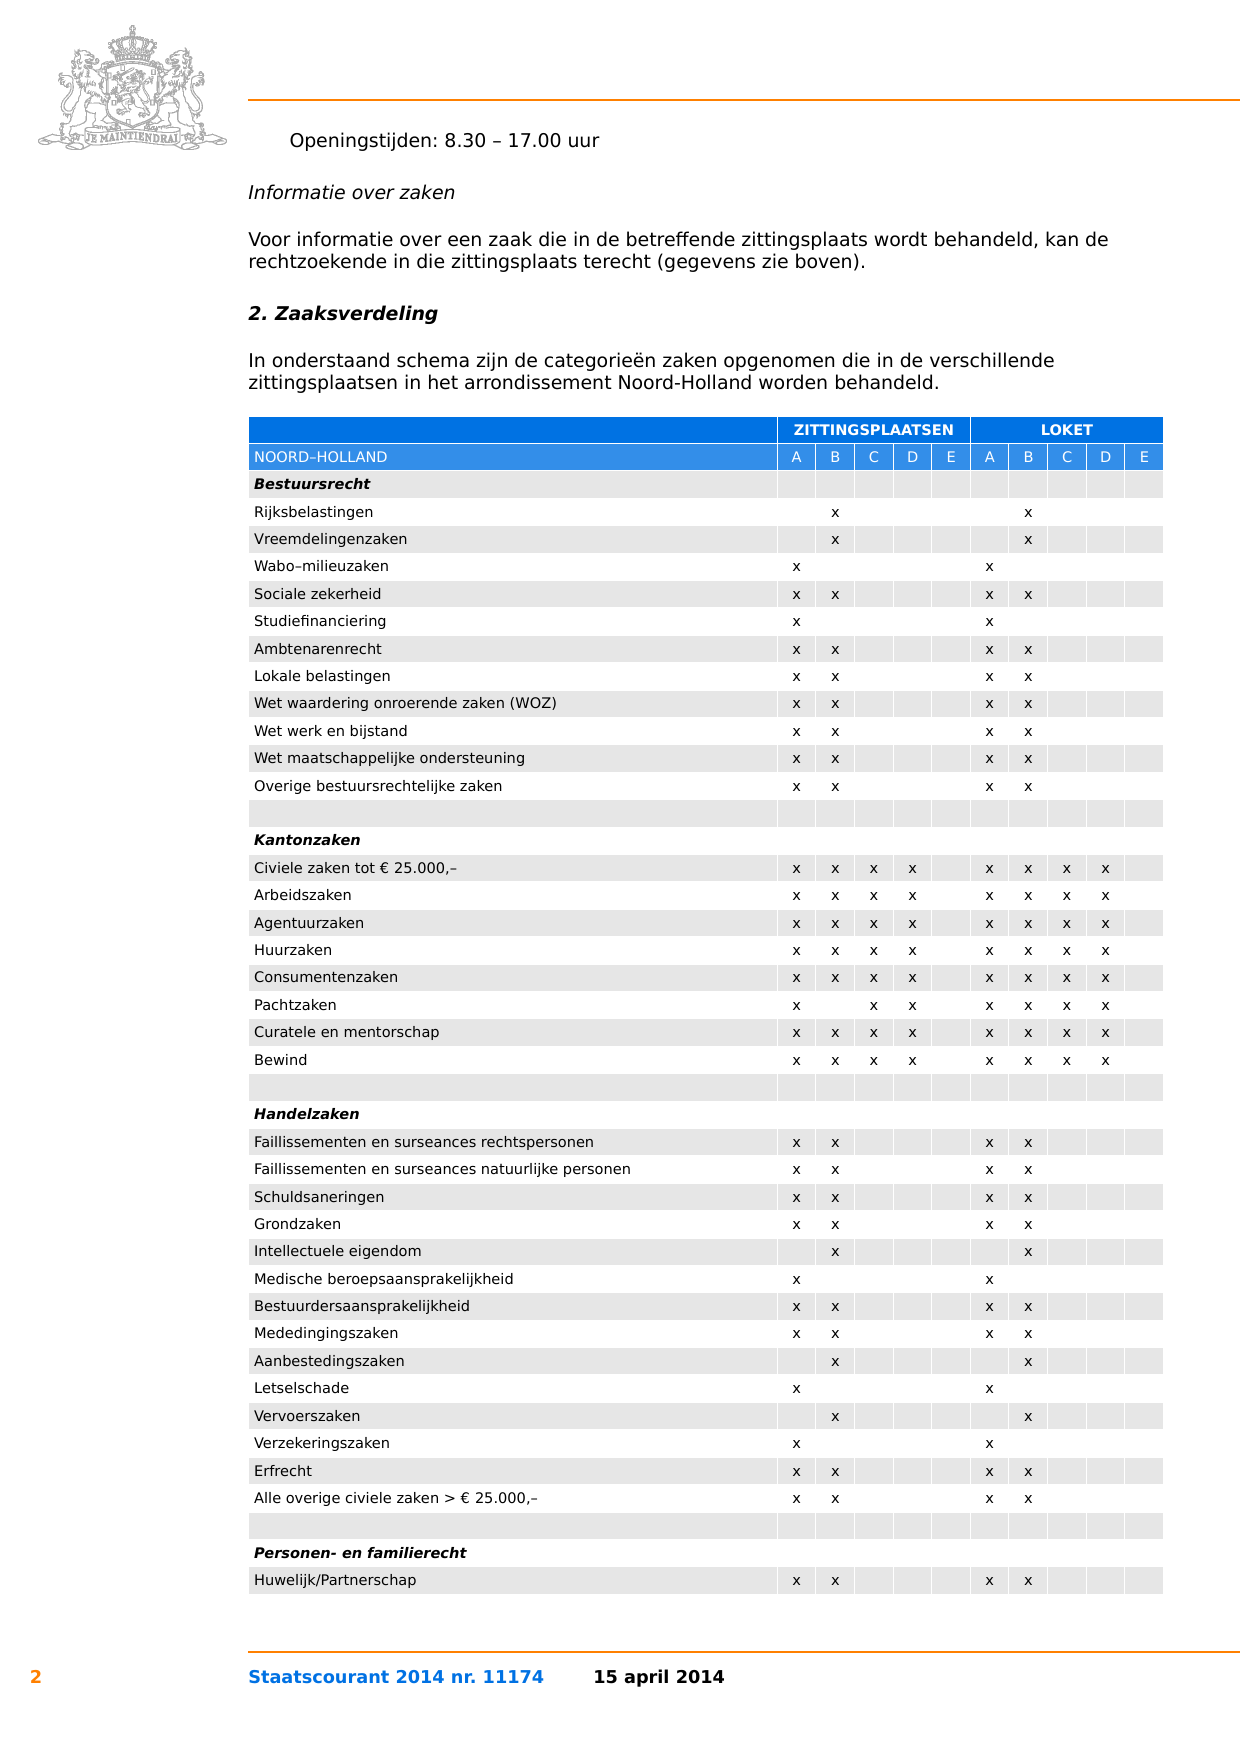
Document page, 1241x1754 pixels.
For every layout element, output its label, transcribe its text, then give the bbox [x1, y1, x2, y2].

table_cell x [816, 883, 854, 909]
table_cell [1125, 526, 1163, 553]
table_cell [855, 1485, 893, 1511]
table_cell Handelzaken [249, 1102, 777, 1128]
table_cell [932, 1156, 970, 1183]
table_cell x [1048, 937, 1086, 963]
table_cell [1125, 1293, 1163, 1320]
table_cell [932, 718, 970, 744]
table_cell [855, 1513, 893, 1539]
table_cell [1009, 1430, 1047, 1457]
table_cell [932, 581, 970, 607]
table_cell [816, 1074, 854, 1101]
table_cell x [778, 773, 815, 799]
table_cell Grondzaken [249, 1211, 777, 1237]
table_cell [932, 992, 970, 1018]
table_cell [932, 1293, 970, 1320]
table_cell [1087, 1376, 1124, 1402]
table_cell [1048, 1348, 1086, 1374]
table_cell x [971, 1156, 1008, 1183]
table_cell NOORD–HOLLAND [249, 444, 777, 470]
table_cell x [816, 636, 854, 662]
table_cell x [971, 883, 1008, 909]
table_cell [1125, 554, 1163, 580]
table_cell [1048, 554, 1086, 580]
table_cell [932, 1430, 970, 1457]
table_cell x [778, 636, 815, 662]
table_cell [932, 1348, 970, 1374]
table_cell x [1048, 883, 1086, 909]
table_cell [816, 609, 854, 635]
table_cell [855, 1458, 893, 1484]
table_cell [1048, 581, 1086, 607]
table_cell [932, 1485, 970, 1511]
table_cell [932, 745, 970, 772]
table_cell [1125, 1458, 1163, 1484]
table_cell [816, 992, 854, 1018]
table_cell [855, 1211, 893, 1237]
table_cell [1087, 1156, 1124, 1183]
table_cell [1087, 1403, 1124, 1429]
table_cell [1125, 1540, 1163, 1566]
table_cell [932, 1239, 970, 1265]
table_cell [1125, 581, 1163, 607]
table_cell [932, 554, 970, 580]
table_cell [1087, 526, 1124, 553]
table_cell [1125, 636, 1163, 662]
table_cell x [778, 937, 815, 963]
table_cell x [778, 1266, 815, 1292]
table_cell x [816, 1129, 854, 1155]
table_cell Kantonzaken [249, 828, 777, 854]
table_cell x [971, 609, 1008, 635]
table_cell x [1048, 910, 1086, 936]
table_cell [1087, 554, 1124, 580]
table_cell [1048, 828, 1086, 854]
table_cell [249, 1513, 777, 1539]
table_cell x [1009, 1403, 1047, 1429]
table_cell Wet maatschappelijke ondersteuning [249, 745, 777, 772]
table_cell [894, 1403, 931, 1429]
table_cell [894, 526, 931, 553]
table_cell [1048, 1430, 1086, 1457]
table_cell x [971, 636, 1008, 662]
table_cell [971, 1403, 1008, 1429]
table_cell [1087, 1458, 1124, 1484]
table_cell x [855, 910, 893, 936]
table_cell x [894, 1019, 931, 1046]
table_cell C [855, 444, 893, 470]
table_cell [1087, 691, 1124, 717]
table_cell Vervoerszaken [249, 1403, 777, 1429]
table_cell [855, 1239, 893, 1265]
table_cell [932, 499, 970, 525]
table_cell [1125, 663, 1163, 689]
table_cell [1048, 1513, 1086, 1539]
table_cell [1087, 828, 1124, 854]
table_cell [1125, 965, 1163, 991]
table_cell [894, 636, 931, 662]
table_cell [778, 471, 815, 498]
table_cell [1048, 1102, 1086, 1128]
table_cell [1125, 471, 1163, 498]
table_cell [1125, 773, 1163, 799]
table_cell [855, 1266, 893, 1292]
table_cell x [778, 718, 815, 744]
table_cell [1048, 773, 1086, 799]
table_cell [1125, 1430, 1163, 1457]
table_cell x [971, 937, 1008, 963]
table_cell [855, 1540, 893, 1566]
table_cell [1125, 1074, 1163, 1101]
table_cell x [778, 609, 815, 635]
table_cell x [816, 691, 854, 717]
table_cell [932, 1266, 970, 1292]
table_cell x [816, 1567, 854, 1594]
table_cell [932, 1321, 970, 1347]
table_cell [894, 1074, 931, 1101]
table_cell [894, 1348, 931, 1374]
table_cell [1087, 1293, 1124, 1320]
table_cell [894, 581, 931, 607]
table_cell [1087, 1540, 1124, 1566]
table_cell Agentuurzaken [249, 910, 777, 936]
table_cell [1125, 1403, 1163, 1429]
table_cell [894, 1293, 931, 1320]
table_cell [894, 1239, 931, 1265]
table_cell [855, 691, 893, 717]
table_cell E [1125, 444, 1163, 470]
table_cell [894, 1430, 931, 1457]
table_cell [894, 1266, 931, 1292]
table_cell [1087, 1074, 1124, 1101]
table_cell [855, 609, 893, 635]
table_cell x [971, 1567, 1008, 1594]
table_cell [894, 499, 931, 525]
table_cell [932, 910, 970, 936]
table_cell [932, 1376, 970, 1402]
table_cell [816, 1540, 854, 1566]
table_cell x [1009, 910, 1047, 936]
table_cell [932, 1458, 970, 1484]
table_cell x [816, 663, 854, 689]
table_cell [894, 609, 931, 635]
table_cell [816, 1376, 854, 1402]
table_cell x [778, 910, 815, 936]
table_cell [894, 718, 931, 744]
table_cell [1048, 1485, 1086, 1511]
table_cell x [1087, 855, 1124, 881]
table_cell [855, 499, 893, 525]
table_cell [1048, 1266, 1086, 1292]
table_cell [855, 745, 893, 772]
table_cell [1009, 609, 1047, 635]
table_cell x [816, 1156, 854, 1183]
table_cell x [778, 581, 815, 607]
table_cell [932, 1403, 970, 1429]
table_cell [1048, 636, 1086, 662]
table_cell x [971, 1430, 1008, 1457]
table_cell x [816, 1293, 854, 1320]
table_cell Bestuurdersaansprakelijkheid [249, 1293, 777, 1320]
table_cell [932, 1184, 970, 1210]
table_cell [1048, 663, 1086, 689]
table_cell [1087, 1211, 1124, 1237]
table_cell [1125, 855, 1163, 881]
table_cell [1125, 718, 1163, 744]
table_cell [894, 745, 931, 772]
table_cell Arbeidszaken [249, 883, 777, 909]
table_cell [778, 526, 815, 553]
table_cell [971, 499, 1008, 525]
table_cell [932, 1047, 970, 1073]
table_cell Civiele zaken tot € 25.000,– [249, 855, 777, 881]
table_cell x [778, 1129, 815, 1155]
table_cell [816, 471, 854, 498]
table_cell [1125, 499, 1163, 525]
table_cell [932, 800, 970, 827]
table_cell x [816, 1348, 854, 1374]
table_cell [855, 663, 893, 689]
table_cell [894, 1458, 931, 1484]
table_cell x [855, 992, 893, 1018]
table_cell x [816, 937, 854, 963]
table_cell [1009, 1074, 1047, 1101]
table_cell [778, 1102, 815, 1128]
table_cell [778, 1540, 815, 1566]
table_cell [932, 636, 970, 662]
table_cell [932, 471, 970, 498]
table_cell x [855, 883, 893, 909]
table_cell [1009, 1540, 1047, 1566]
table_cell [855, 1567, 893, 1594]
table_cell Faillissementen en surseances natuurlijke personen [249, 1156, 777, 1183]
table_cell [1009, 1513, 1047, 1539]
table_cell x [778, 1458, 815, 1484]
table_cell Letselschade [249, 1376, 777, 1402]
table_cell [932, 1513, 970, 1539]
table_cell [1125, 1513, 1163, 1539]
subtitle 2. Zaaksverdeling [248, 303, 1163, 325]
table_cell x [778, 1019, 815, 1046]
table_cell [932, 691, 970, 717]
table_cell x [894, 937, 931, 963]
table_cell x [971, 663, 1008, 689]
table_cell x [1009, 1485, 1047, 1511]
table_cell x [816, 1321, 854, 1347]
table_cell x [971, 1458, 1008, 1484]
table_cell [816, 800, 854, 827]
table_cell [855, 1348, 893, 1374]
table_cell [1087, 663, 1124, 689]
table_cell [1048, 1211, 1086, 1237]
table_cell [894, 1184, 931, 1210]
table_cell [855, 1102, 893, 1128]
table_cell x [1009, 526, 1047, 553]
table_cell [816, 828, 854, 854]
table_cell [1087, 1321, 1124, 1347]
table_cell x [816, 1403, 854, 1429]
table_cell [932, 663, 970, 689]
table_cell [971, 1074, 1008, 1101]
text In onderstaand schema zijn de categorieën zaken opgenomen die in de verschillende zittingsplaatsen in het arrondissement Noord-Holland worden behandeld. [248, 350, 1163, 394]
subtitle Informatie over zaken [248, 182, 1163, 204]
table_cell x [1009, 718, 1047, 744]
table_cell x [778, 965, 815, 991]
table_cell [855, 1321, 893, 1347]
table_cell x [778, 1485, 815, 1511]
table_cell [894, 773, 931, 799]
table_cell [778, 499, 815, 525]
table_cell x [1009, 1321, 1047, 1347]
table_cell x [778, 745, 815, 772]
table_cell x [1009, 937, 1047, 963]
table_cell [1009, 554, 1047, 580]
table_cell x [816, 499, 854, 525]
table_cell [1125, 828, 1163, 854]
table_cell x [894, 1047, 931, 1073]
table_cell [855, 1376, 893, 1402]
table_cell x [816, 1458, 854, 1484]
table_cell [1087, 1239, 1124, 1265]
table_cell [1087, 1348, 1124, 1374]
table_cell x [1009, 691, 1047, 717]
table_cell [1087, 499, 1124, 525]
table_cell x [971, 1321, 1008, 1347]
table_header [249, 417, 777, 443]
table_cell [816, 1430, 854, 1457]
table_cell [855, 1156, 893, 1183]
table_cell [894, 1567, 931, 1594]
table_cell [894, 1485, 931, 1511]
table_cell [932, 1567, 970, 1594]
table_cell [855, 554, 893, 580]
table_cell x [1087, 965, 1124, 991]
table_cell Verzekeringszaken [249, 1430, 777, 1457]
table_cell x [971, 965, 1008, 991]
table_cell [932, 609, 970, 635]
table_cell [932, 773, 970, 799]
table_cell x [855, 937, 893, 963]
table_cell x [1009, 636, 1047, 662]
table_cell [932, 965, 970, 991]
table_cell x [816, 773, 854, 799]
table_cell [1125, 1102, 1163, 1128]
table_cell [932, 526, 970, 553]
table_cell [894, 1211, 931, 1237]
table_cell x [971, 1485, 1008, 1511]
table_cell [1087, 773, 1124, 799]
table_cell [1125, 1156, 1163, 1183]
table_cell x [1009, 1211, 1047, 1237]
table_cell x [778, 663, 815, 689]
table_cell [778, 1403, 815, 1429]
table_cell [1048, 745, 1086, 772]
table_cell [778, 1239, 815, 1265]
table_cell x [1009, 773, 1047, 799]
table_cell [855, 1129, 893, 1155]
table_cell x [1009, 965, 1047, 991]
table_cell Ambtenarenrecht [249, 636, 777, 662]
table_cell E [932, 444, 970, 470]
table_cell [1048, 1293, 1086, 1320]
table_cell x [971, 718, 1008, 744]
table_cell [1087, 1430, 1124, 1457]
table_cell x [1009, 1293, 1047, 1320]
table_cell [1125, 1348, 1163, 1374]
table_cell x [894, 855, 931, 881]
table_cell [1087, 1102, 1124, 1128]
table_cell B [1009, 444, 1047, 470]
table_cell [778, 828, 815, 854]
table_cell [1125, 1321, 1163, 1347]
table_cell [1048, 691, 1086, 717]
table_cell Bestuursrecht [249, 471, 777, 498]
table_cell [932, 855, 970, 881]
table_cell Wet waardering onroerende zaken (WOZ) [249, 691, 777, 717]
table_cell Sociale zekerheid [249, 581, 777, 607]
table_cell [1125, 1019, 1163, 1046]
table_cell [778, 800, 815, 827]
table_cell x [971, 910, 1008, 936]
table_cell [932, 1540, 970, 1566]
table_cell x [1009, 1458, 1047, 1484]
table_cell Medische beroepsaansprakelijkheid [249, 1266, 777, 1292]
table_cell [971, 1102, 1008, 1128]
table_cell [1048, 499, 1086, 525]
table_cell [932, 1102, 970, 1128]
table_cell [778, 1513, 815, 1539]
table_cell Lokale belastingen [249, 663, 777, 689]
table_cell Intellectuele eigendom [249, 1239, 777, 1265]
table_cell [1087, 745, 1124, 772]
table_cell [1125, 609, 1163, 635]
table_cell x [778, 691, 815, 717]
table_cell A [778, 444, 815, 470]
table_cell x [778, 883, 815, 909]
table_cell [855, 1074, 893, 1101]
table_cell [1048, 526, 1086, 553]
table_cell [1087, 471, 1124, 498]
table_cell [855, 800, 893, 827]
table_cell x [855, 965, 893, 991]
table_cell x [894, 883, 931, 909]
table_cell [1087, 800, 1124, 827]
table_cell [1009, 1376, 1047, 1402]
table_cell x [816, 1211, 854, 1237]
table_cell [1048, 1458, 1086, 1484]
table_cell x [1009, 1348, 1047, 1374]
table_cell Pachtzaken [249, 992, 777, 1018]
text Voor informatie over een zaak die in de betreffende zittingsplaats wordt behandeld, kan de rechtzoekende in die zittingsplaats terecht (gegevens zie boven). [248, 229, 1163, 273]
table_cell [1048, 1184, 1086, 1210]
table_cell x [778, 1321, 815, 1347]
table_cell [1125, 691, 1163, 717]
table_cell [1048, 1239, 1086, 1265]
table_cell [971, 1513, 1008, 1539]
table_cell [1125, 883, 1163, 909]
table_cell [1048, 1376, 1086, 1402]
table_cell x [1009, 499, 1047, 525]
table_header ZITTINGSPLAATSEN [778, 417, 970, 443]
table_cell [1087, 636, 1124, 662]
table_cell [1125, 1376, 1163, 1402]
table_cell x [1048, 855, 1086, 881]
table_cell x [1009, 1184, 1047, 1210]
table_cell [855, 526, 893, 553]
table_cell x [1009, 581, 1047, 607]
table_cell [894, 1321, 931, 1347]
table_cell [1048, 1321, 1086, 1347]
table_cell [1048, 800, 1086, 827]
table_cell Curatele en mentorschap [249, 1019, 777, 1046]
table_cell [894, 1102, 931, 1128]
table_cell x [778, 855, 815, 881]
table_cell [1087, 581, 1124, 607]
table_cell x [1048, 1019, 1086, 1046]
table_cell Studiefinanciering [249, 609, 777, 635]
table_cell x [1009, 1129, 1047, 1155]
table_cell x [1009, 855, 1047, 881]
table_cell x [816, 1047, 854, 1073]
table_cell [894, 1156, 931, 1183]
table_cell x [816, 1019, 854, 1046]
table_cell x [1009, 1156, 1047, 1183]
table_cell [855, 1430, 893, 1457]
table_cell [1048, 1403, 1086, 1429]
table_cell x [816, 581, 854, 607]
table_cell Consumentenzaken [249, 965, 777, 991]
table_cell [1048, 1567, 1086, 1594]
table_cell [1087, 1485, 1124, 1511]
table_cell Alle overige civiele zaken > € 25.000,– [249, 1485, 777, 1511]
picture [38, 25, 227, 150]
table_cell x [1009, 992, 1047, 1018]
table_cell [894, 800, 931, 827]
table_cell [894, 1513, 931, 1539]
table_cell [894, 1540, 931, 1566]
table_cell [894, 1376, 931, 1402]
table_cell [971, 1348, 1008, 1374]
table_cell [894, 554, 931, 580]
table_cell [1048, 1156, 1086, 1183]
table_cell x [971, 1376, 1008, 1402]
table_cell [894, 691, 931, 717]
table_cell [855, 1184, 893, 1210]
table_cell [1087, 1513, 1124, 1539]
table_cell [1125, 910, 1163, 936]
table_cell x [1048, 965, 1086, 991]
table_cell x [971, 1293, 1008, 1320]
table_cell x [855, 1047, 893, 1073]
table_cell x [816, 718, 854, 744]
table_cell x [1087, 992, 1124, 1018]
table_cell [932, 937, 970, 963]
table_cell [932, 1129, 970, 1155]
table_cell [816, 554, 854, 580]
table_cell x [1087, 910, 1124, 936]
table_cell [1125, 1129, 1163, 1155]
table_cell [1125, 1211, 1163, 1237]
table_cell [1125, 800, 1163, 827]
table_cell [1009, 828, 1047, 854]
table_cell [932, 1019, 970, 1046]
table_cell x [971, 855, 1008, 881]
table_cell [932, 1211, 970, 1237]
table_cell x [778, 1293, 815, 1320]
table_cell x [855, 1019, 893, 1046]
table_cell [855, 1403, 893, 1429]
table_cell x [971, 581, 1008, 607]
table_cell [932, 1074, 970, 1101]
table_cell x [1009, 1567, 1047, 1594]
table_cell x [971, 1266, 1008, 1292]
table_cell Schuldsaneringen [249, 1184, 777, 1210]
table_cell x [816, 855, 854, 881]
table_cell x [894, 992, 931, 1018]
table_cell [816, 1266, 854, 1292]
table_cell x [1009, 1239, 1047, 1265]
table_cell x [971, 1184, 1008, 1210]
table_cell Rijksbelastingen [249, 499, 777, 525]
table_cell [855, 718, 893, 744]
table_cell x [778, 554, 815, 580]
table_cell x [1009, 745, 1047, 772]
table_cell x [816, 965, 854, 991]
table_cell [855, 471, 893, 498]
table_cell [1009, 1266, 1047, 1292]
table_cell [932, 883, 970, 909]
table_cell [855, 773, 893, 799]
table_cell x [778, 1430, 815, 1457]
table_cell Wet werk en bijstand [249, 718, 777, 744]
table_cell [894, 663, 931, 689]
table_cell x [816, 1239, 854, 1265]
table_cell [1009, 471, 1047, 498]
table_cell x [894, 910, 931, 936]
table_cell D [1087, 444, 1124, 470]
table_cell [1125, 1184, 1163, 1210]
table_cell Faillissementen en surseances rechtspersonen [249, 1129, 777, 1155]
table_cell Overige bestuursrechtelijke zaken [249, 773, 777, 799]
table_cell Bewind [249, 1047, 777, 1073]
table_cell Mededingingszaken [249, 1321, 777, 1347]
table_cell [1087, 718, 1124, 744]
table_cell x [816, 526, 854, 553]
table_cell x [1009, 1047, 1047, 1073]
table_cell Personen- en familierecht [249, 1540, 777, 1566]
table_cell B [816, 444, 854, 470]
table_cell x [816, 745, 854, 772]
table_cell [971, 800, 1008, 827]
table_cell [249, 1074, 777, 1101]
table_cell [894, 828, 931, 854]
table_cell [971, 828, 1008, 854]
table_cell x [971, 745, 1008, 772]
table_cell [1125, 992, 1163, 1018]
table_cell x [855, 855, 893, 881]
table_cell [971, 1239, 1008, 1265]
table_cell [1125, 1485, 1163, 1511]
table_cell [1048, 1129, 1086, 1155]
table_cell x [1087, 1047, 1124, 1073]
table_cell [1087, 609, 1124, 635]
table_cell [1125, 937, 1163, 963]
table_cell [816, 1513, 854, 1539]
table_cell [855, 828, 893, 854]
table_cell x [778, 992, 815, 1018]
table_cell [1009, 800, 1047, 827]
table_cell [855, 1293, 893, 1320]
table_cell Huurzaken [249, 937, 777, 963]
table_cell [249, 800, 777, 827]
table_cell x [1048, 992, 1086, 1018]
table_cell [1087, 1129, 1124, 1155]
table_cell x [778, 1567, 815, 1594]
table_cell [778, 1074, 815, 1101]
table_cell x [778, 1156, 815, 1183]
table_cell [1125, 1239, 1163, 1265]
table_cell x [1009, 663, 1047, 689]
table_cell C [1048, 444, 1086, 470]
table_cell x [1087, 883, 1124, 909]
table_cell x [971, 691, 1008, 717]
table_cell x [1087, 937, 1124, 963]
table_cell [1125, 1567, 1163, 1594]
table_cell x [778, 1376, 815, 1402]
table_cell [894, 471, 931, 498]
table_cell [1125, 1266, 1163, 1292]
table_cell D [894, 444, 931, 470]
table_cell [932, 828, 970, 854]
table_cell x [1087, 1019, 1124, 1046]
table_cell [1125, 1047, 1163, 1073]
table_cell [894, 1129, 931, 1155]
table_cell [971, 471, 1008, 498]
table_cell x [778, 1047, 815, 1073]
table_cell x [816, 1184, 854, 1210]
table_cell Vreemdelingenzaken [249, 526, 777, 553]
table_cell [855, 581, 893, 607]
table_cell Huwelijk/Partnerschap [249, 1567, 777, 1594]
table_cell [971, 526, 1008, 553]
table_cell [1048, 1074, 1086, 1101]
table_cell [855, 636, 893, 662]
table_cell x [971, 1211, 1008, 1237]
table_cell [816, 1102, 854, 1128]
table_cell [1087, 1567, 1124, 1594]
table_cell [1048, 609, 1086, 635]
table_cell x [816, 1485, 854, 1511]
table_cell x [971, 773, 1008, 799]
table_cell [1125, 745, 1163, 772]
table_cell [971, 1540, 1008, 1566]
text Openingstijden: 8.30 – 17.00 uur [289, 130, 1163, 152]
table_cell Wabo–milieuzaken [249, 554, 777, 580]
table_cell A [971, 444, 1008, 470]
table_cell x [894, 965, 931, 991]
table_cell x [778, 1184, 815, 1210]
table_cell x [778, 1211, 815, 1237]
table_cell [1048, 718, 1086, 744]
table_cell [1048, 1540, 1086, 1566]
table_cell [1009, 1102, 1047, 1128]
table_cell x [1009, 883, 1047, 909]
table_cell x [1048, 1047, 1086, 1073]
table_cell [1087, 1184, 1124, 1210]
table_cell x [971, 1019, 1008, 1046]
table_cell x [816, 910, 854, 936]
table_cell x [971, 1047, 1008, 1073]
table_cell [778, 1348, 815, 1374]
table_cell [1048, 471, 1086, 498]
table_cell Erfrecht [249, 1458, 777, 1484]
table_cell x [1009, 1019, 1047, 1046]
table_cell Aanbestedingszaken [249, 1348, 777, 1374]
table_header LOKET [971, 417, 1163, 443]
table_cell x [971, 1129, 1008, 1155]
table_cell [1087, 1266, 1124, 1292]
table_cell x [971, 992, 1008, 1018]
table_cell x [971, 554, 1008, 580]
